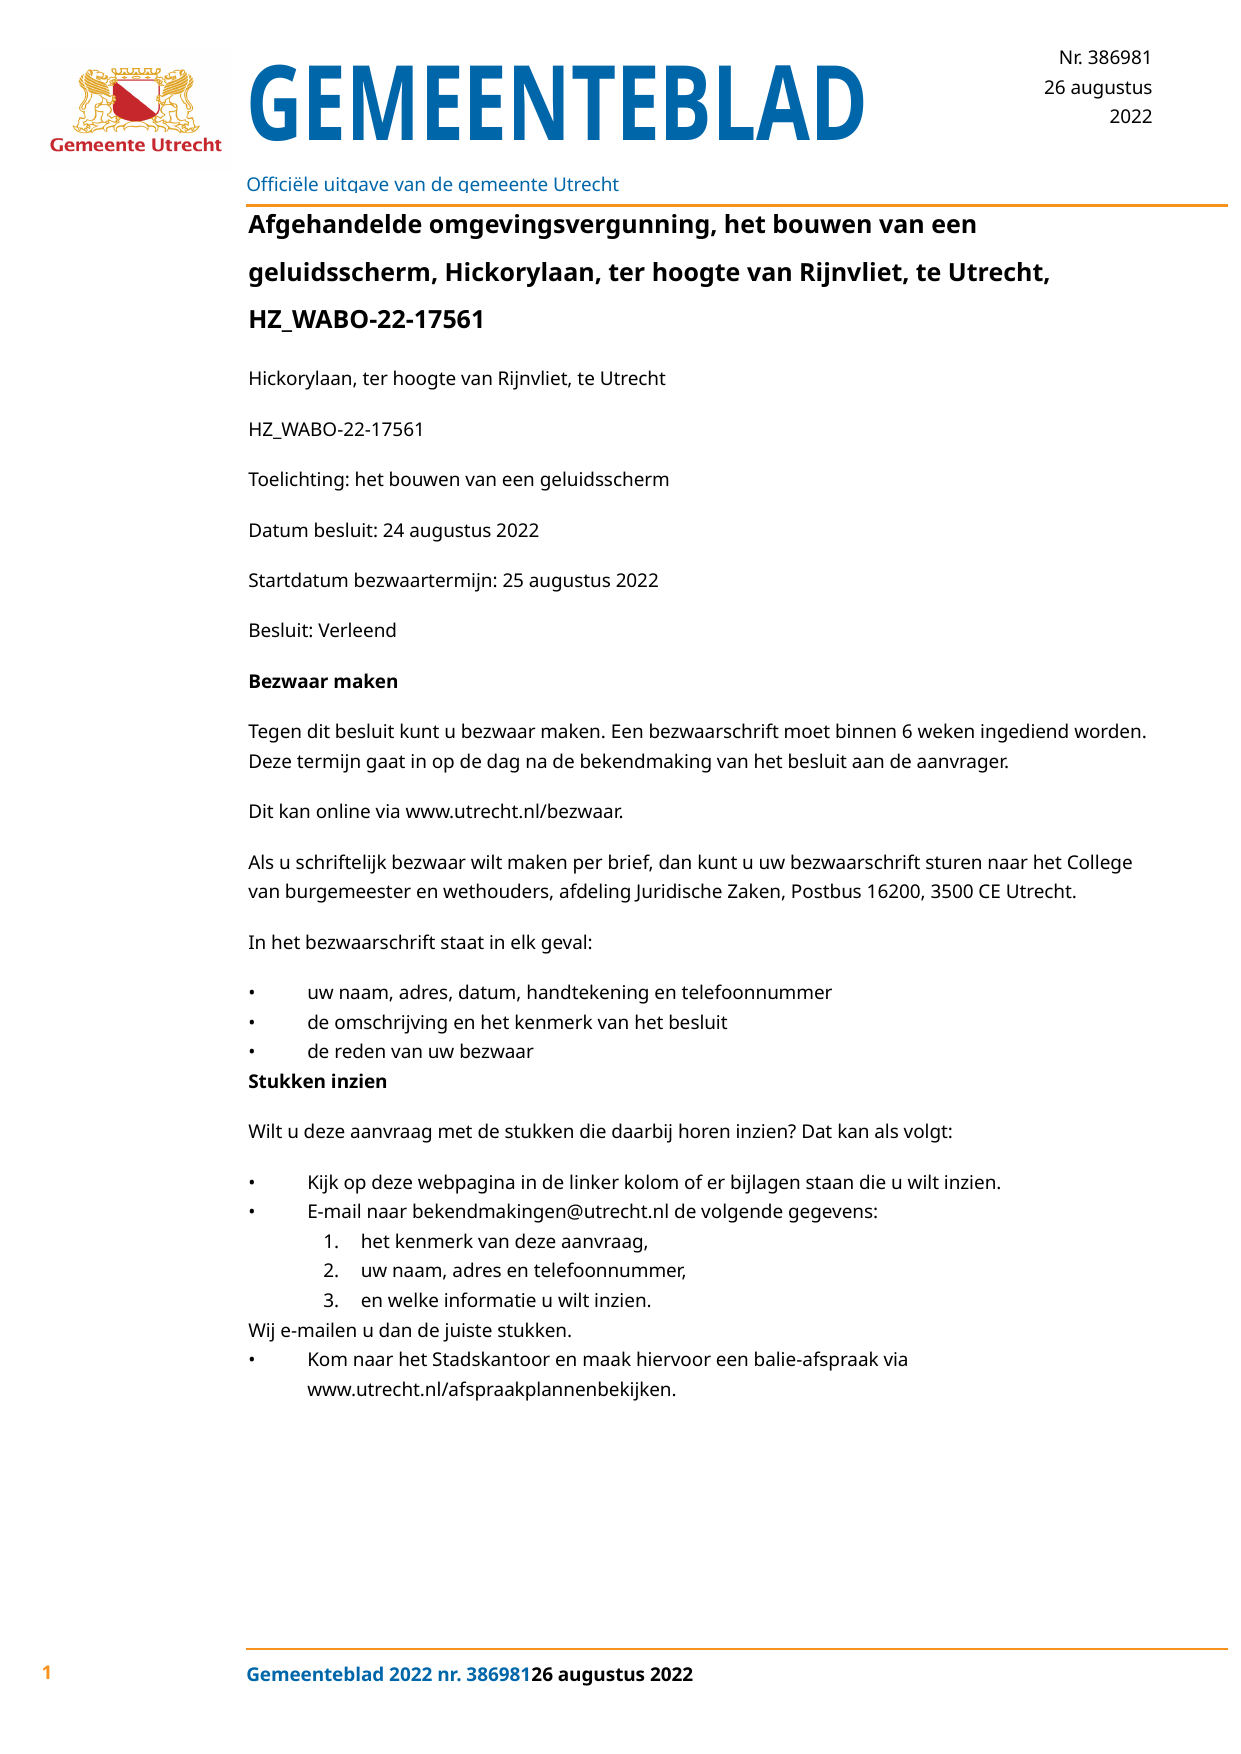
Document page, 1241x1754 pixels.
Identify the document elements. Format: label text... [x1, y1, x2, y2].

list de omschrijving en het kenmerk van het besluit [248, 1009, 1152, 1034]
text Als u schriftelijk bezwaar wilt maken per brief, dan kunt u uw bezwaarschrift sturen naar het College van burgemeester en wethouders, afdeling Juridische Zaken, Postbus 16200, 3500 CE Utrecht. [248, 849, 1152, 904]
list het kenmerk van deze aanvraag, [323, 1228, 1152, 1254]
text In het bezwaarschrift staat in elk geval: [248, 929, 1152, 954]
text Stukken inzien [248, 1068, 1152, 1094]
text Toelichting: het bouwen van een geluidsscherm [248, 466, 1152, 492]
text Datum besluit: 24 augustus 2022 [248, 517, 1152, 542]
list E-mail naar bekendmakingen@utrecht.nl de volgende gegevens: [248, 1198, 1152, 1224]
text Hickorylaan, ter hoogte van Rijnvliet, te Utrecht [248, 366, 1152, 391]
list en welke informatie u wilt inzien. [323, 1287, 1152, 1313]
text Bezwaar maken [248, 668, 1152, 694]
text Afgehandelde omgevingsvergunning, het bouwen van een geluidsscherm, Hickorylaan, ter hoogte van Rijnvliet, te Utrecht, HZ_WABO-22-17561 [248, 207, 1152, 336]
list Kijk op deze webpagina in de linker kolom of er bijlagen staan die u wilt inzien. [248, 1169, 1152, 1194]
list de reden van uw bezwaar [248, 1038, 1152, 1064]
text Besluit: Verleend [248, 618, 1152, 643]
list Kom naar het Stadskantoor en maak hiervoor een balie-afspraak via www.utrecht.nl/afspraakplannenbekijken. [248, 1346, 1152, 1402]
text Wij e-mailen u dan de juiste stukken. [248, 1317, 1152, 1342]
text Startdatum bezwaartermijn: 25 augustus 2022 [248, 567, 1152, 593]
list uw naam, adres en telefoonnummer, [323, 1258, 1152, 1283]
text Tegen dit besluit kunt u bezwaar maken. Een bezwaarschrift moet binnen 6 weken ingediend worden. Deze termijn gaat in op de dag na de bekendmaking van het besluit aan de aanvrager. [248, 718, 1152, 774]
list uw naam, adres, datum, handtekening en telefoonnummer [248, 979, 1152, 1005]
text Dit kan online via www.utrecht.nl/bezwaar. [248, 798, 1152, 824]
picture [41, 47, 231, 172]
text HZ_WABO-22-17561 [248, 416, 1152, 442]
text Wilt u deze aanvraag met de stukken die daarbij horen inzien? Dat kan als volgt: [248, 1118, 1152, 1144]
